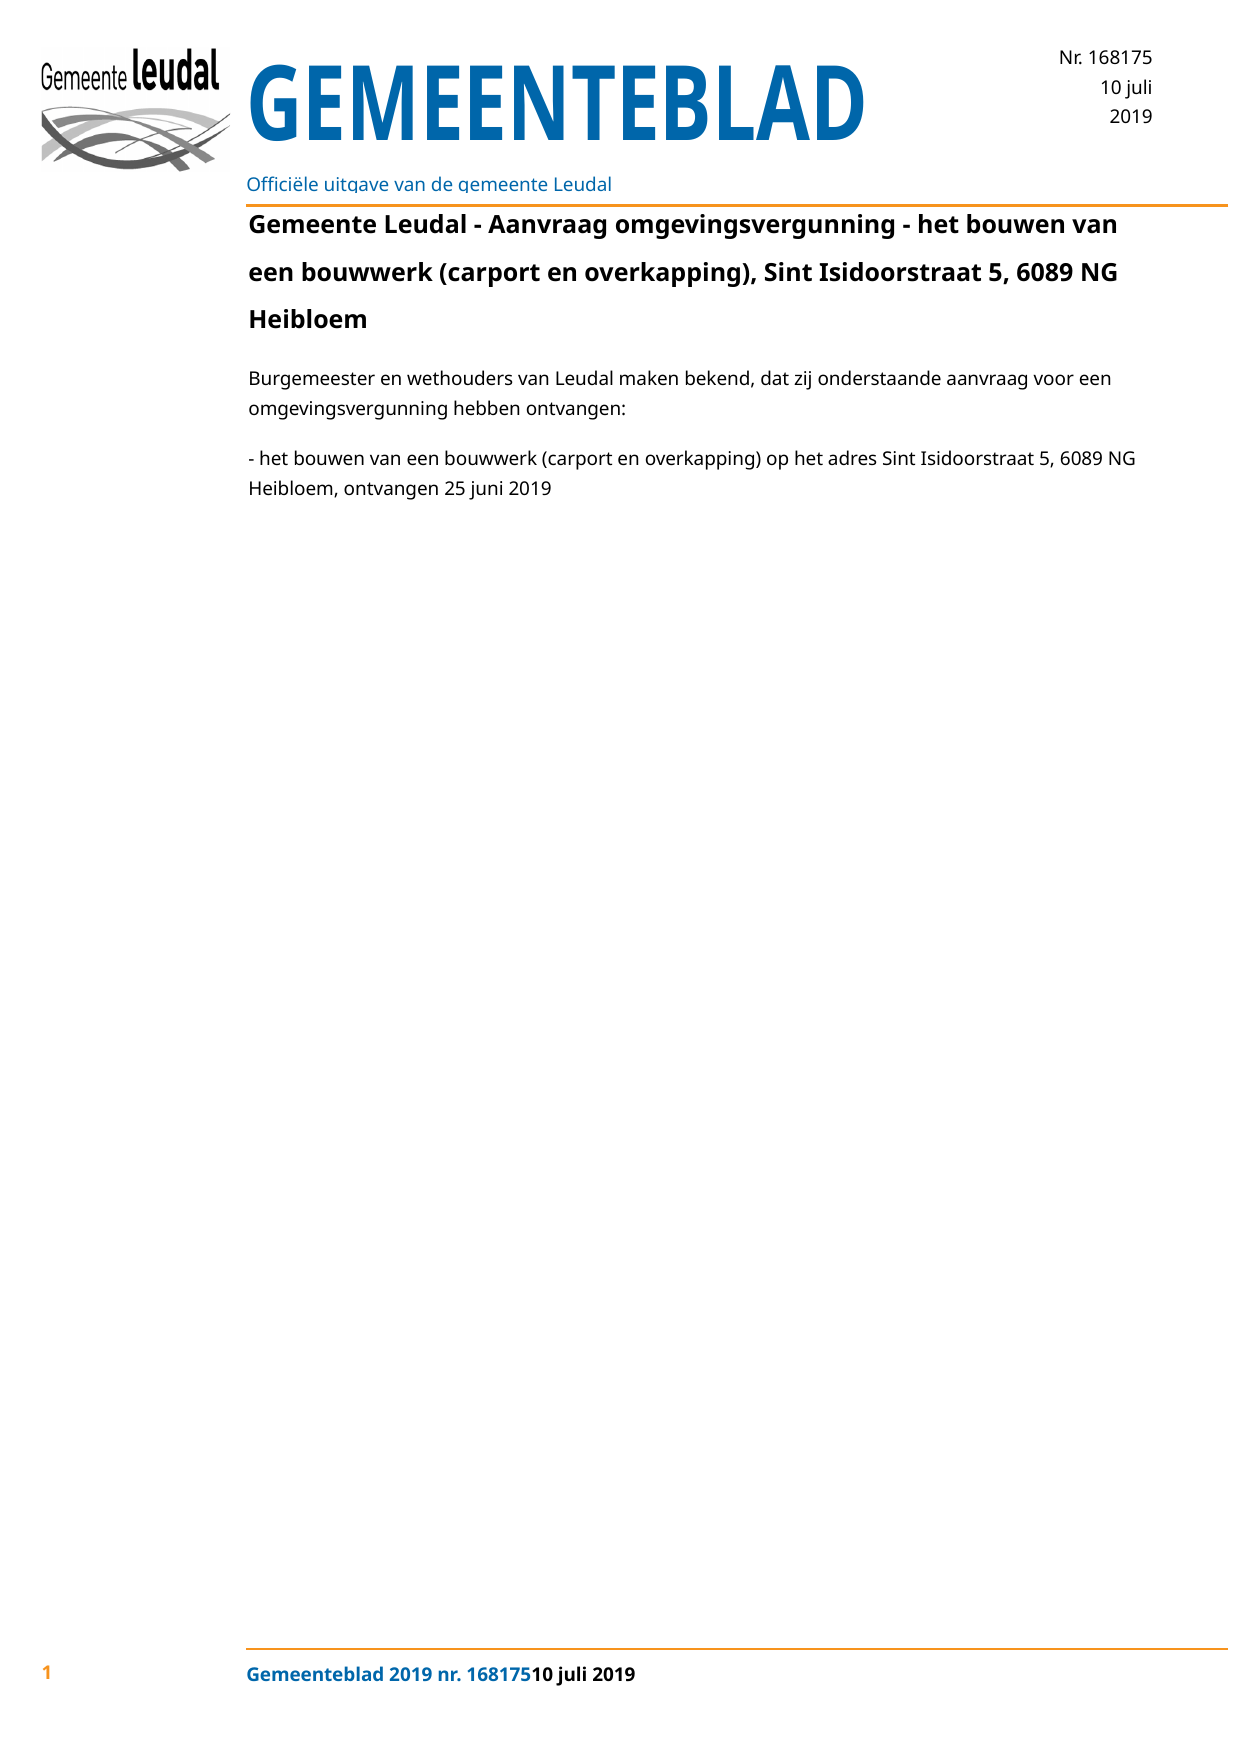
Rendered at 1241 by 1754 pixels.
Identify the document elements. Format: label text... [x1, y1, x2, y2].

picture [41, 47, 231, 172]
text - het bouwen van een bouwwerk (carport en overkapping) op het adres Sint Isidoorstraat 5, 6089 NG Heibloem, ontvangen 25 juni 2019 [248, 446, 1152, 501]
text Burgemeester en wethouders van Leudal maken bekend, dat zij onderstaande aanvraag voor een omgevingsvergunning hebben ontvangen: [248, 366, 1152, 421]
text Gemeente Leudal - Aanvraag omgevingsvergunning - het bouwen van een bouwwerk (carport en overkapping), Sint Isidoorstraat 5, 6089 NG Heibloem [248, 207, 1152, 336]
